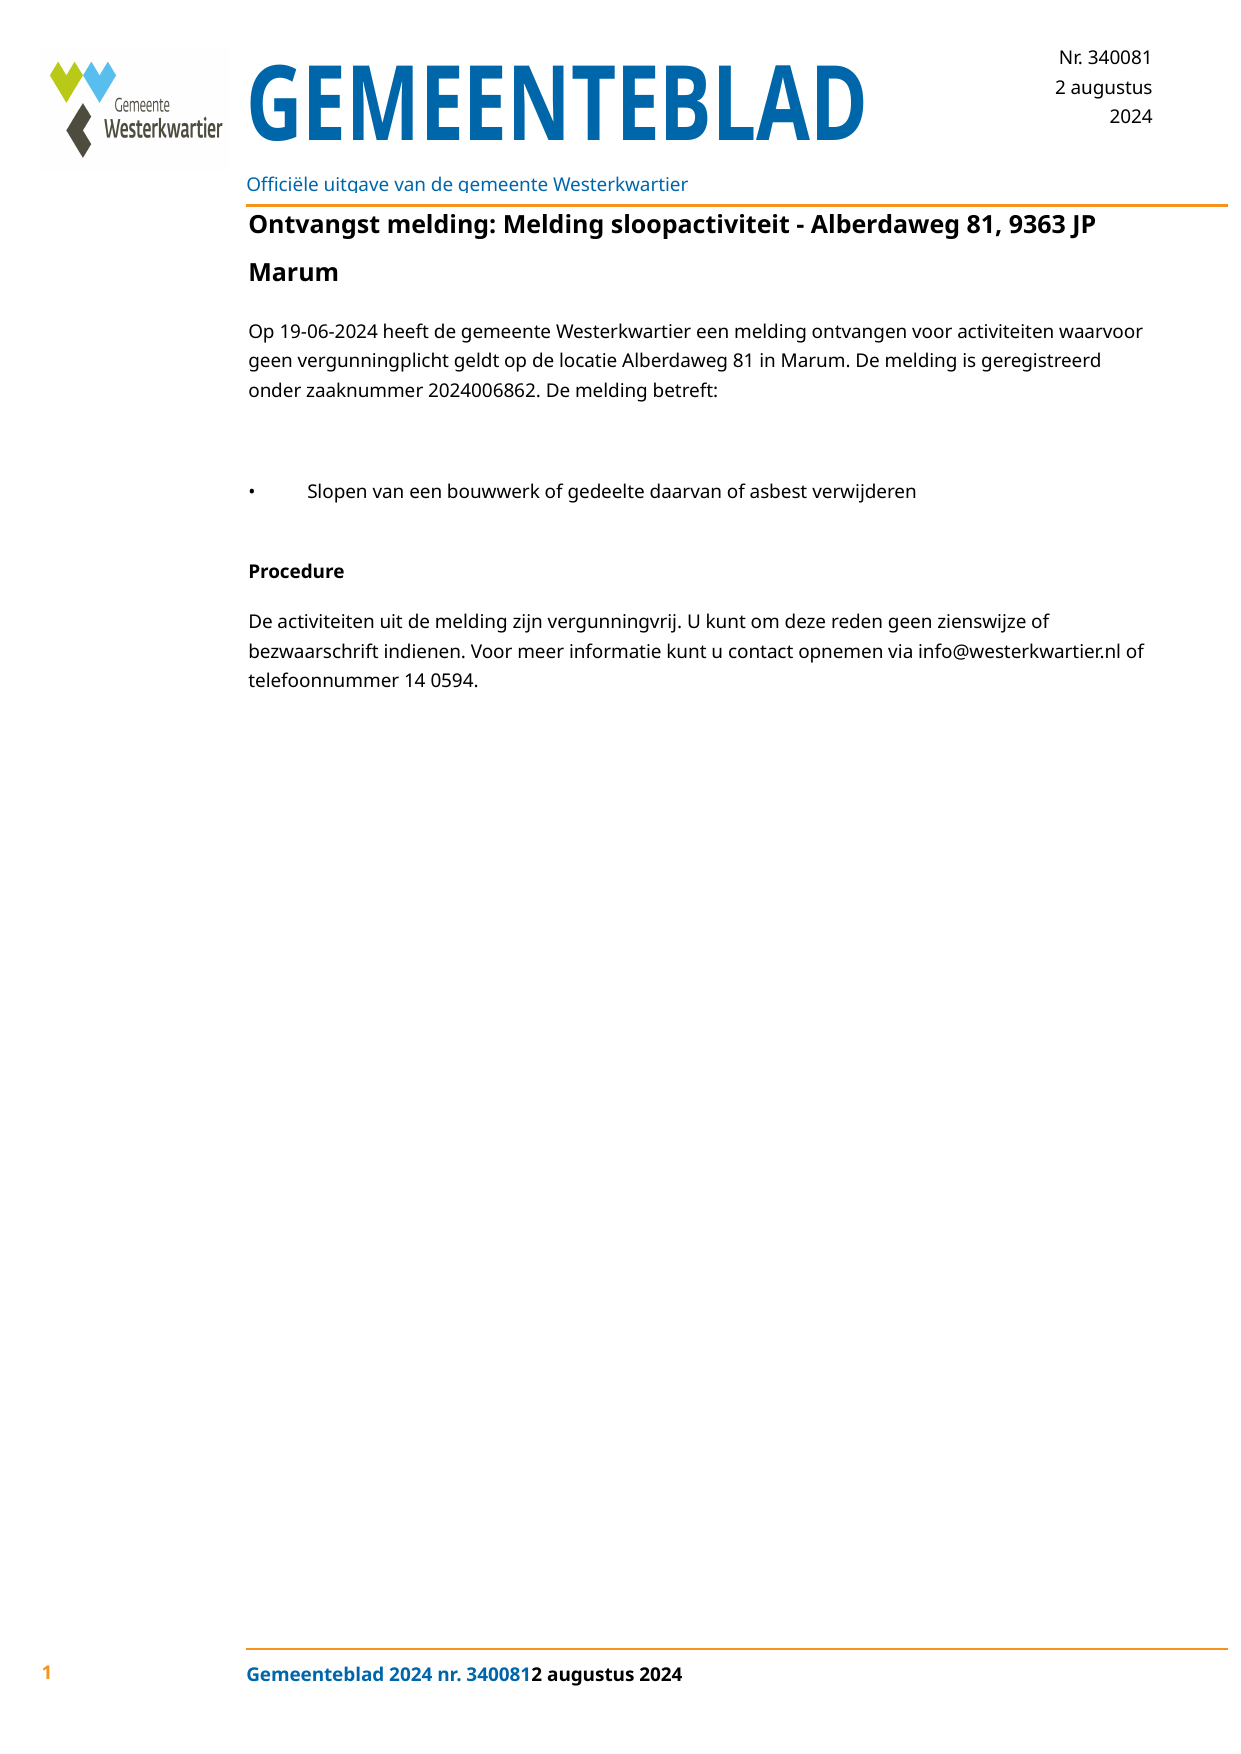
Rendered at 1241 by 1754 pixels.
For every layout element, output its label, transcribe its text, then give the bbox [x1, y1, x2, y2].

text De activiteiten uit de melding zijn vergunningvrij. U kunt om deze reden geen zienswijze of bezwaarschrift indienen. Voor meer informatie kunt u contact opnemen via info@westerkwartier.nl of telefoonnummer 14 0594. [248, 608, 1152, 693]
text Ontvangst melding: Melding sloopactiviteit - Alberdaweg 81, 9363 JP Marum [248, 207, 1152, 288]
text Op 19-06-2024 heeft de gemeente Westerkwartier een melding ontvangen voor activiteiten waarvoor geen vergunningplicht geldt op de locatie Alberdaweg 81 in Marum. De melding is geregistreerd onder zaaknummer 2024006862. De melding betreft: [248, 318, 1152, 403]
list Slopen van een bouwwerk of gedeelte daarvan of asbest verwijderen [248, 478, 1152, 504]
text Procedure [248, 558, 1152, 584]
picture [41, 47, 231, 172]
